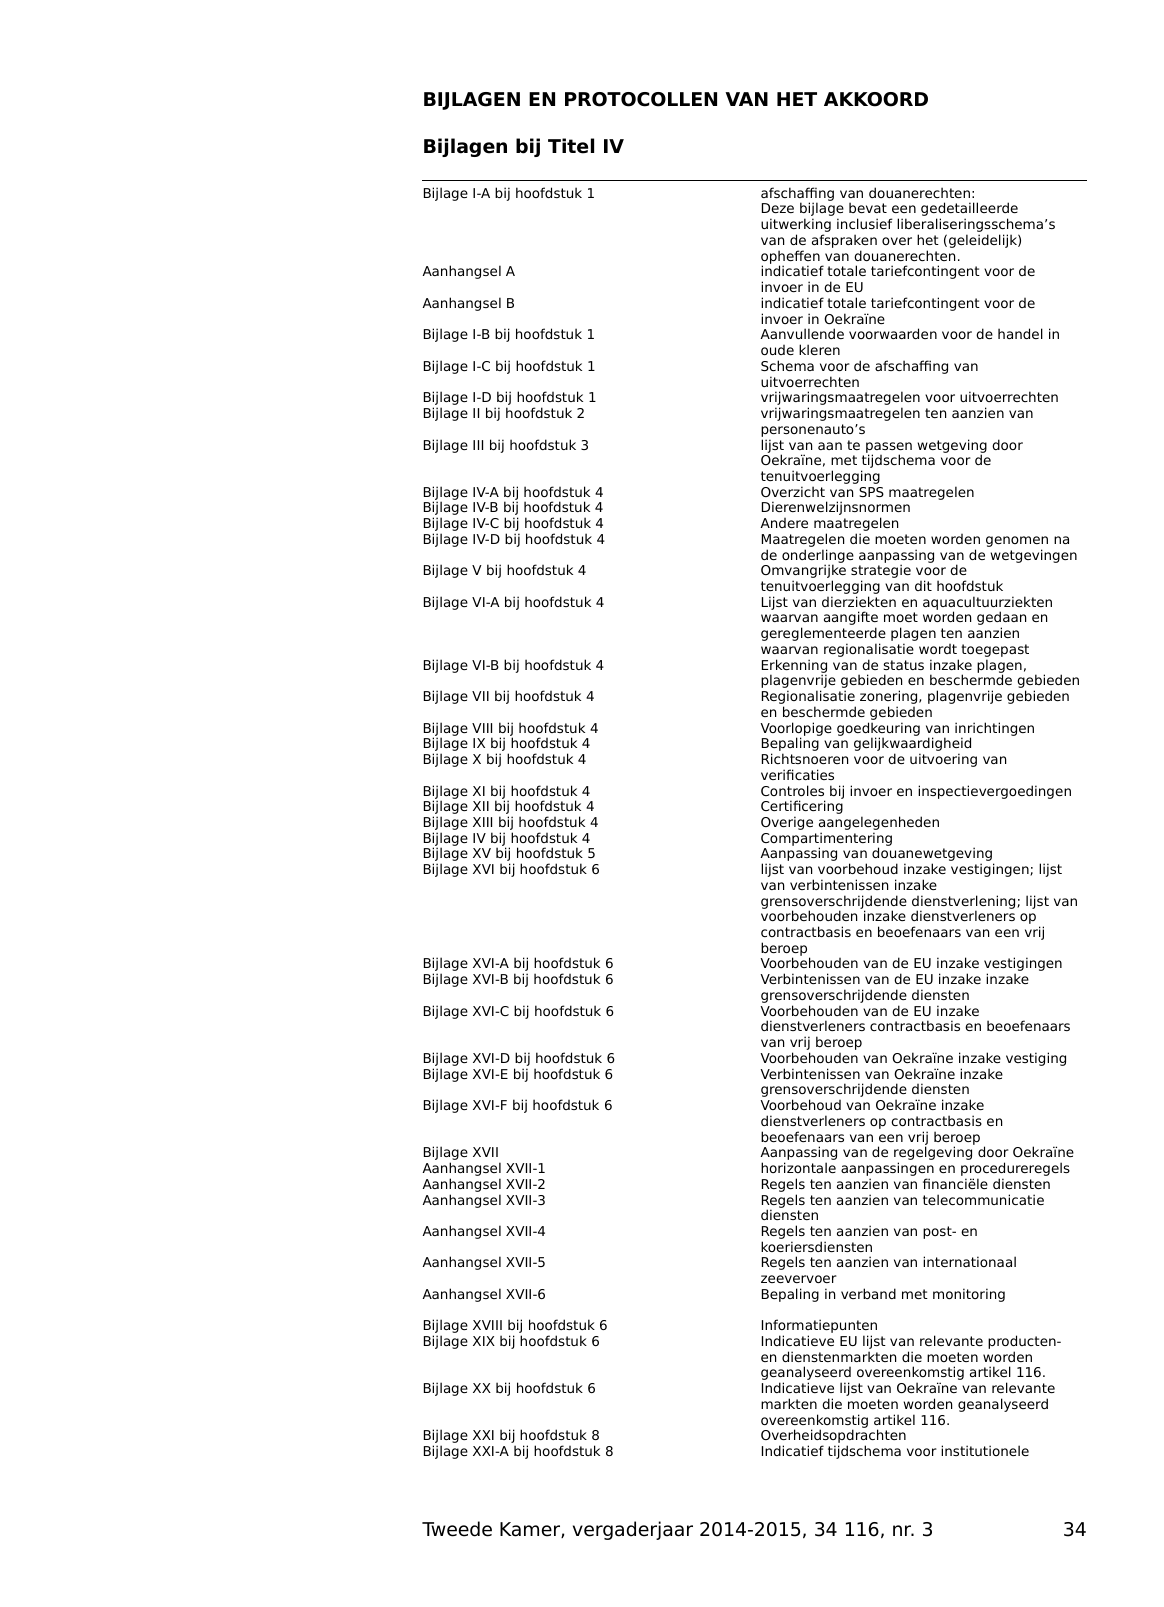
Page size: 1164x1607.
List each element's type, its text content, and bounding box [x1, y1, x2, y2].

table_cell indicatief totale tariefcontingent voor de invoer in Oekraïne [754, 296, 1087, 327]
table_cell Indicatieve lijst van Oekraïne van relevante markten die moeten worden geanalyseerd overeenkomstig artikel 116. [754, 1381, 1087, 1428]
table_cell Overige aangelegenheden [754, 815, 1087, 831]
table_cell lijst van voorbehoud inzake vestigingen; lijst van verbintenissen inzake grensoverschrijdende dienstverlening; lijst van voorbehouden inzake dienstverleners op contractbasis en beoefenaars van een vrij beroep [754, 862, 1087, 956]
table_cell Overheidsopdrachten [754, 1428, 1087, 1444]
table_cell Bijlage IV-A bij hoofdstuk 4 [422, 485, 754, 500]
table_cell Bijlage XVI-C bij hoofdstuk 6 [422, 1004, 754, 1051]
table_cell Bijlage IX bij hoofdstuk 4 [422, 736, 754, 752]
table_cell [422, 1303, 1087, 1318]
table_cell Controles bij invoer en inspectievergoedingen [754, 783, 1087, 799]
table_cell Bijlage XVI-E bij hoofdstuk 6 [422, 1066, 754, 1098]
table_cell Verbintenissen van Oekraïne inzake grensoverschrijdende diensten [754, 1066, 1087, 1098]
table_cell Regels ten aanzien van financiële diensten [754, 1177, 1087, 1192]
table_cell Bijlage XVII [422, 1145, 754, 1161]
table_cell Bijlage IV-D bij hoofdstuk 4 [422, 532, 754, 563]
table_cell lijst van aan te passen wetgeving door Oekraïne, met tijdschema voor de tenuitvoerlegging [754, 437, 1087, 484]
table_cell horizontale aanpassingen en procedureregels [754, 1161, 1087, 1177]
table_cell Andere maatregelen [754, 516, 1087, 532]
table_cell Bijlage IV-C bij hoofdstuk 4 [422, 516, 754, 532]
table_cell Bijlage XV bij hoofdstuk 5 [422, 846, 754, 862]
table_cell Bijlage XVI-D bij hoofdstuk 6 [422, 1051, 754, 1066]
table_cell Verbintenissen van de EU inzake inzake grensoverschrijdende diensten [754, 972, 1087, 1003]
table_cell Bijlage I-C bij hoofdstuk 1 [422, 359, 754, 390]
table_cell Certificering [754, 799, 1087, 815]
table_cell Lijst van dierziekten en aquacultuurziekten waarvan aangifte moet worden gedaan en gereglementeerde plagen ten aanzien waarvan regionalisatie wordt toegepast [754, 595, 1087, 657]
table_cell Bijlage XVI-A bij hoofdstuk 6 [422, 956, 754, 972]
table_cell Aanhangsel XVII-1 [422, 1161, 754, 1177]
table_cell Omvangrijke strategie voor de tenuitvoerlegging van dit hoofdstuk [754, 563, 1087, 594]
table_cell Aanhangsel XVII-5 [422, 1255, 754, 1287]
table_cell Bijlage XX bij hoofdstuk 6 [422, 1381, 754, 1428]
table_cell Aanhangsel XVII-6 [422, 1287, 754, 1302]
table_cell Bijlage VIII bij hoofdstuk 4 [422, 720, 754, 736]
table_cell Bijlage XVI-B bij hoofdstuk 6 [422, 972, 754, 1003]
table_cell Voorbehouden van de EU inzake dienstverleners contractbasis en beoefenaars van vrij beroep [754, 1004, 1087, 1051]
table_cell Bijlage V bij hoofdstuk 4 [422, 563, 754, 594]
table_cell Aanvullende voorwaarden voor de handel in oude kleren [754, 327, 1087, 359]
table_cell Aanhangsel XVII-3 [422, 1192, 754, 1224]
table_cell Regels ten aanzien van telecommunicatie diensten [754, 1192, 1087, 1224]
table_cell Bijlage IV-B bij hoofdstuk 4 [422, 500, 754, 516]
table_cell Bijlage VI-B bij hoofdstuk 4 [422, 658, 754, 689]
table_cell Aanhangsel B [422, 296, 754, 327]
table_cell Aanpassing van douanewetgeving [754, 846, 1087, 862]
table_cell Overzicht van SPS maatregelen [754, 485, 1087, 500]
table_cell Bijlage X bij hoofdstuk 4 [422, 752, 754, 783]
table_cell Bijlage IV bij hoofdstuk 4 [422, 831, 754, 846]
table_cell Indicatief tijdschema voor institutionele [754, 1444, 1087, 1460]
table_cell Bepaling van gelijkwaardigheid [754, 736, 1087, 752]
table_cell Indicatieve EU lijst van relevante producten- en dienstenmarkten die moeten worden geanalyseerd overeenkomstig artikel 116. [754, 1334, 1087, 1381]
table_cell vrijwaringsmaatregelen ten aanzien van personenauto’s [754, 406, 1087, 437]
table_cell Voorlopige goedkeuring van inrichtingen [754, 720, 1087, 736]
table_cell vrijwaringsmaatregelen voor uitvoerrechten [754, 390, 1087, 406]
table_cell Regels ten aanzien van post- en koeriersdiensten [754, 1224, 1087, 1255]
table_cell Aanhangsel A [422, 264, 754, 296]
table_cell Bijlage I-D bij hoofdstuk 1 [422, 390, 754, 406]
table_cell Aanhangsel XVII-4 [422, 1224, 754, 1255]
table_cell Aanhangsel XVII-2 [422, 1177, 754, 1192]
table_cell Schema voor de afschaffing van uitvoerrechten [754, 359, 1087, 390]
table_cell Bijlage XVI bij hoofdstuk 6 [422, 862, 754, 956]
subtitle BIJLAGEN EN PROTOCOLLEN VAN HET AKKOORD [77, 89, 1087, 111]
table_cell Regionalisatie zonering, plagenvrije gebieden en beschermde gebieden [754, 689, 1087, 720]
table_cell Voorbehouden van de EU inzake vestigingen [754, 956, 1087, 972]
table_cell Regels ten aanzien van internationaal zeevervoer [754, 1255, 1087, 1287]
table_cell indicatief totale tariefcontingent voor de invoer in de EU [754, 264, 1087, 296]
table_cell Bijlage XVI-F bij hoofdstuk 6 [422, 1098, 754, 1145]
table_cell Compartimentering [754, 831, 1087, 846]
table_header afschaffing van douanerechten: [754, 181, 1087, 201]
subtitle Bijlagen bij Titel IV [422, 136, 1087, 158]
table_cell Aanpassing van de regelgeving door Oekraïne [754, 1145, 1087, 1161]
table_cell Bepaling in verband met monitoring [754, 1287, 1087, 1302]
table_cell Dierenwelzijnsnormen [754, 500, 1087, 516]
table_cell Bijlage XIII bij hoofdstuk 4 [422, 815, 754, 831]
table_cell Bijlage II bij hoofdstuk 2 [422, 406, 754, 437]
table_cell Bijlage XXI bij hoofdstuk 8 [422, 1428, 754, 1444]
table_cell Bijlage XIX bij hoofdstuk 6 [422, 1334, 754, 1381]
table_cell Voorbehouden van Oekraïne inzake vestiging [754, 1051, 1087, 1066]
table_cell Maatregelen die moeten worden genomen na de onderlinge aanpassing van de wetgevingen [754, 532, 1087, 563]
table_cell Deze bijlage bevat een gedetailleerde uitwerking inclusief liberaliseringsschema’s van de afspraken over het (geleidelijk) opheffen van douanerechten. [754, 201, 1087, 264]
table_cell Bijlage VI-A bij hoofdstuk 4 [422, 595, 754, 657]
table_cell Bijlage III bij hoofdstuk 3 [422, 437, 754, 484]
table_cell [422, 201, 754, 264]
table_cell Voorbehoud van Oekraïne inzake dienstverleners op contractbasis en beoefenaars van een vrij beroep [754, 1098, 1087, 1145]
table_cell Bijlage XI bij hoofdstuk 4 [422, 783, 754, 799]
table_cell Erkenning van de status inzake plagen, plagenvrije gebieden en beschermde gebieden [754, 658, 1087, 689]
table_cell Richtsnoeren voor de uitvoering van verificaties [754, 752, 1087, 783]
table_cell Bijlage XXI-A bij hoofdstuk 8 [422, 1444, 754, 1460]
table_header Bijlage I-A bij hoofdstuk 1 [422, 181, 754, 201]
table_cell Bijlage I-B bij hoofdstuk 1 [422, 327, 754, 359]
table_cell Informatiepunten [754, 1318, 1087, 1334]
table_cell Bijlage XVIII bij hoofdstuk 6 [422, 1318, 754, 1334]
table_cell Bijlage VII bij hoofdstuk 4 [422, 689, 754, 720]
table_cell Bijlage XII bij hoofdstuk 4 [422, 799, 754, 815]
